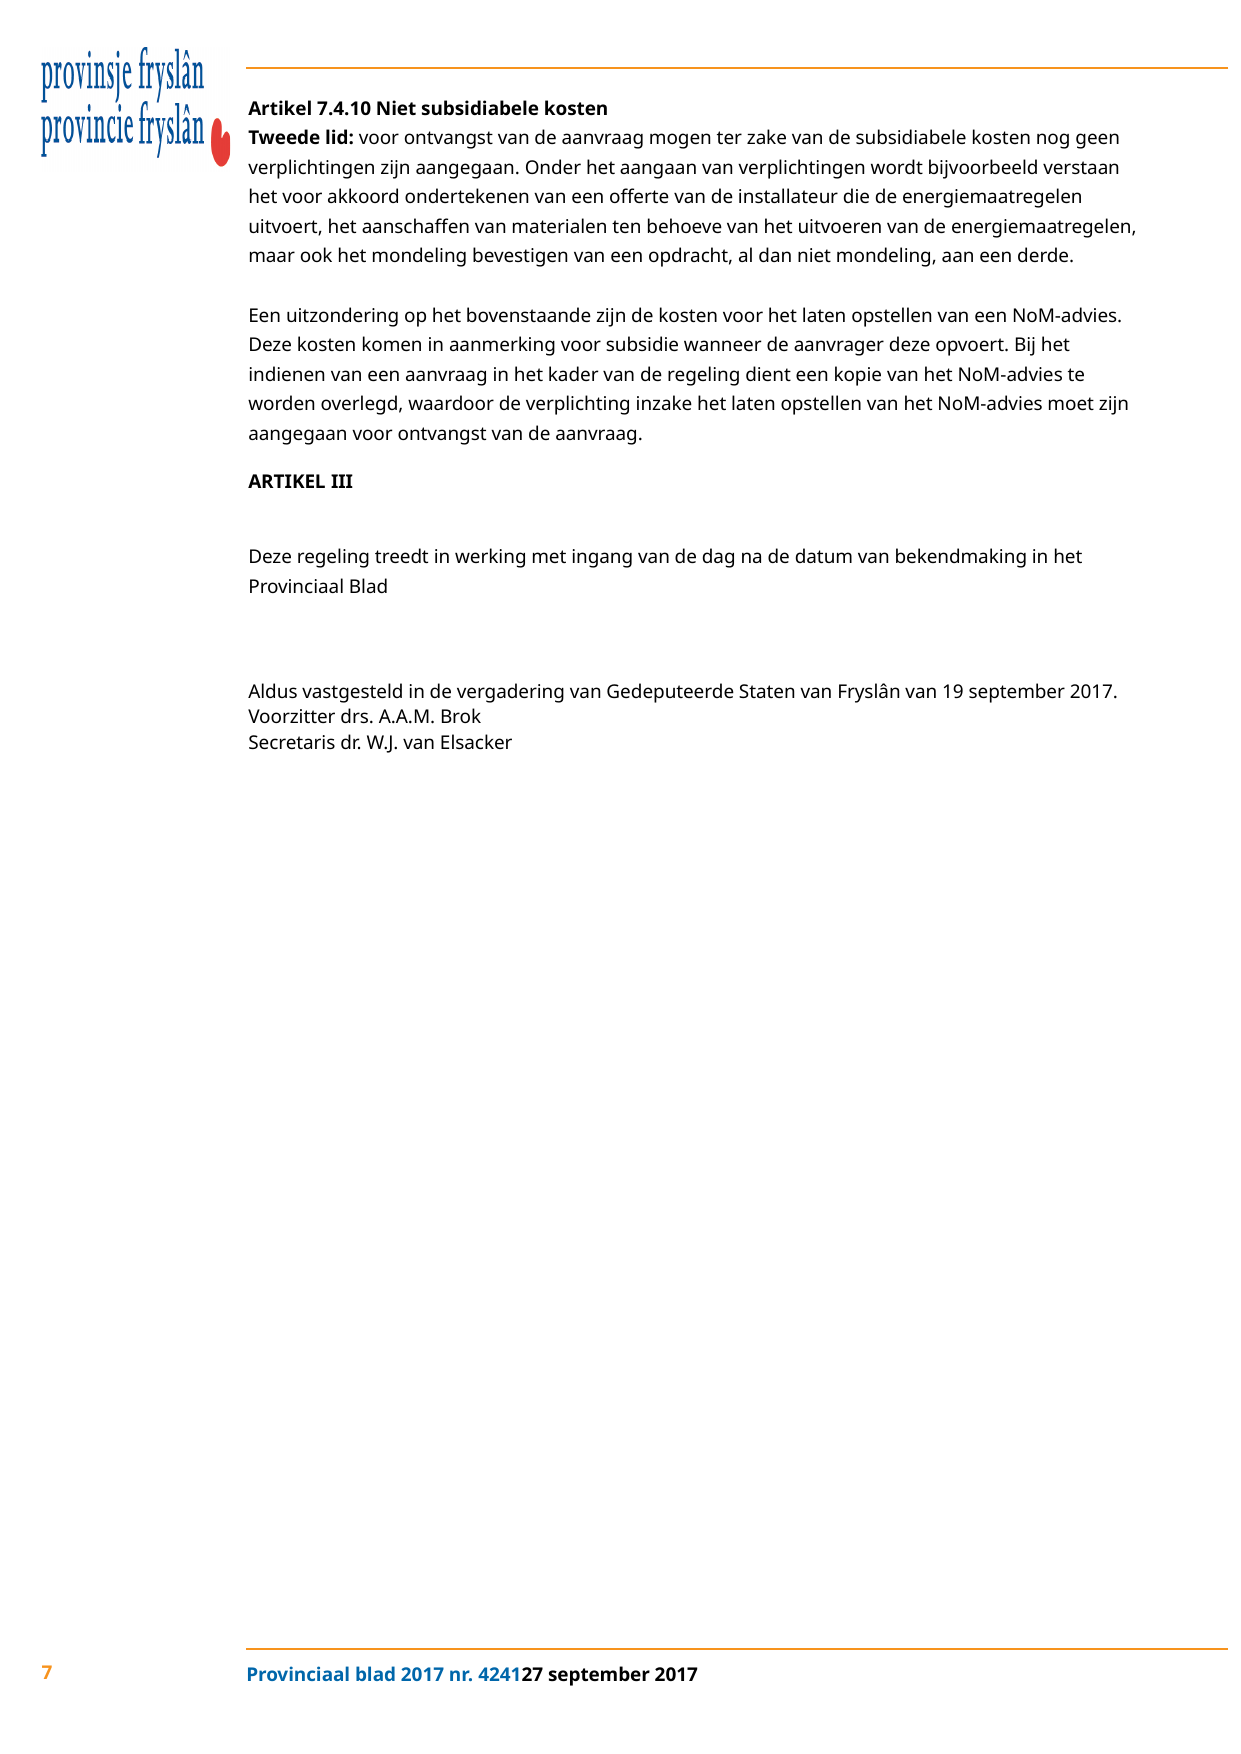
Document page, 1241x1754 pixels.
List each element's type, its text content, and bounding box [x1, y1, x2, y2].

text Tweede lid: voor ontvangst van de aanvraag mogen ter zake van de subsidiabele kosten nog geen verplichtingen zijn aangegaan. Onder het aangaan van verplichtingen wordt bijvoorbeeld verstaan het voor akkoord ondertekenen van een offerte van de installateur die de energiemaatregelen uitvoert, het aanschaffen van materialen ten behoeve van het uitvoeren van de energiemaatregelen, maar ook het mondeling bevestigen van een opdracht, al dan niet mondeling, aan een derde. [248, 124, 1152, 268]
text ARTIKEL III [248, 466, 1152, 494]
text Secretaris dr. W.J. van Elsacker [248, 729, 1152, 755]
picture [41, 47, 231, 172]
text Voorzitter drs. A.A.M. Brok [248, 704, 1152, 729]
text Deze regeling treedt in werking met ingang van de dag na de datum van bekendmaking in het Provinciaal Blad [248, 543, 1152, 599]
text Een uitzondering op het bovenstaande zijn de kosten voor het laten opstellen van een NoM-advies. Deze kosten komen in aanmerking voor subsidie wanneer de aanvrager deze opvoert. Bij het indienen van een aanvraag in het kader van de regeling dient een kopie van het NoM-advies te worden overlegd, waardoor de verplichting inzake het laten opstellen van het NoM-advies moet zijn aangegaan voor ontvangst van de aanvraag. [248, 302, 1152, 446]
text Aldus vastgesteld in de vergadering van Gedeputeerde Staten van Fryslân van 19 september 2017. [248, 678, 1152, 704]
text Artikel 7.4.10 Niet subsidiabele kosten [248, 95, 1152, 121]
